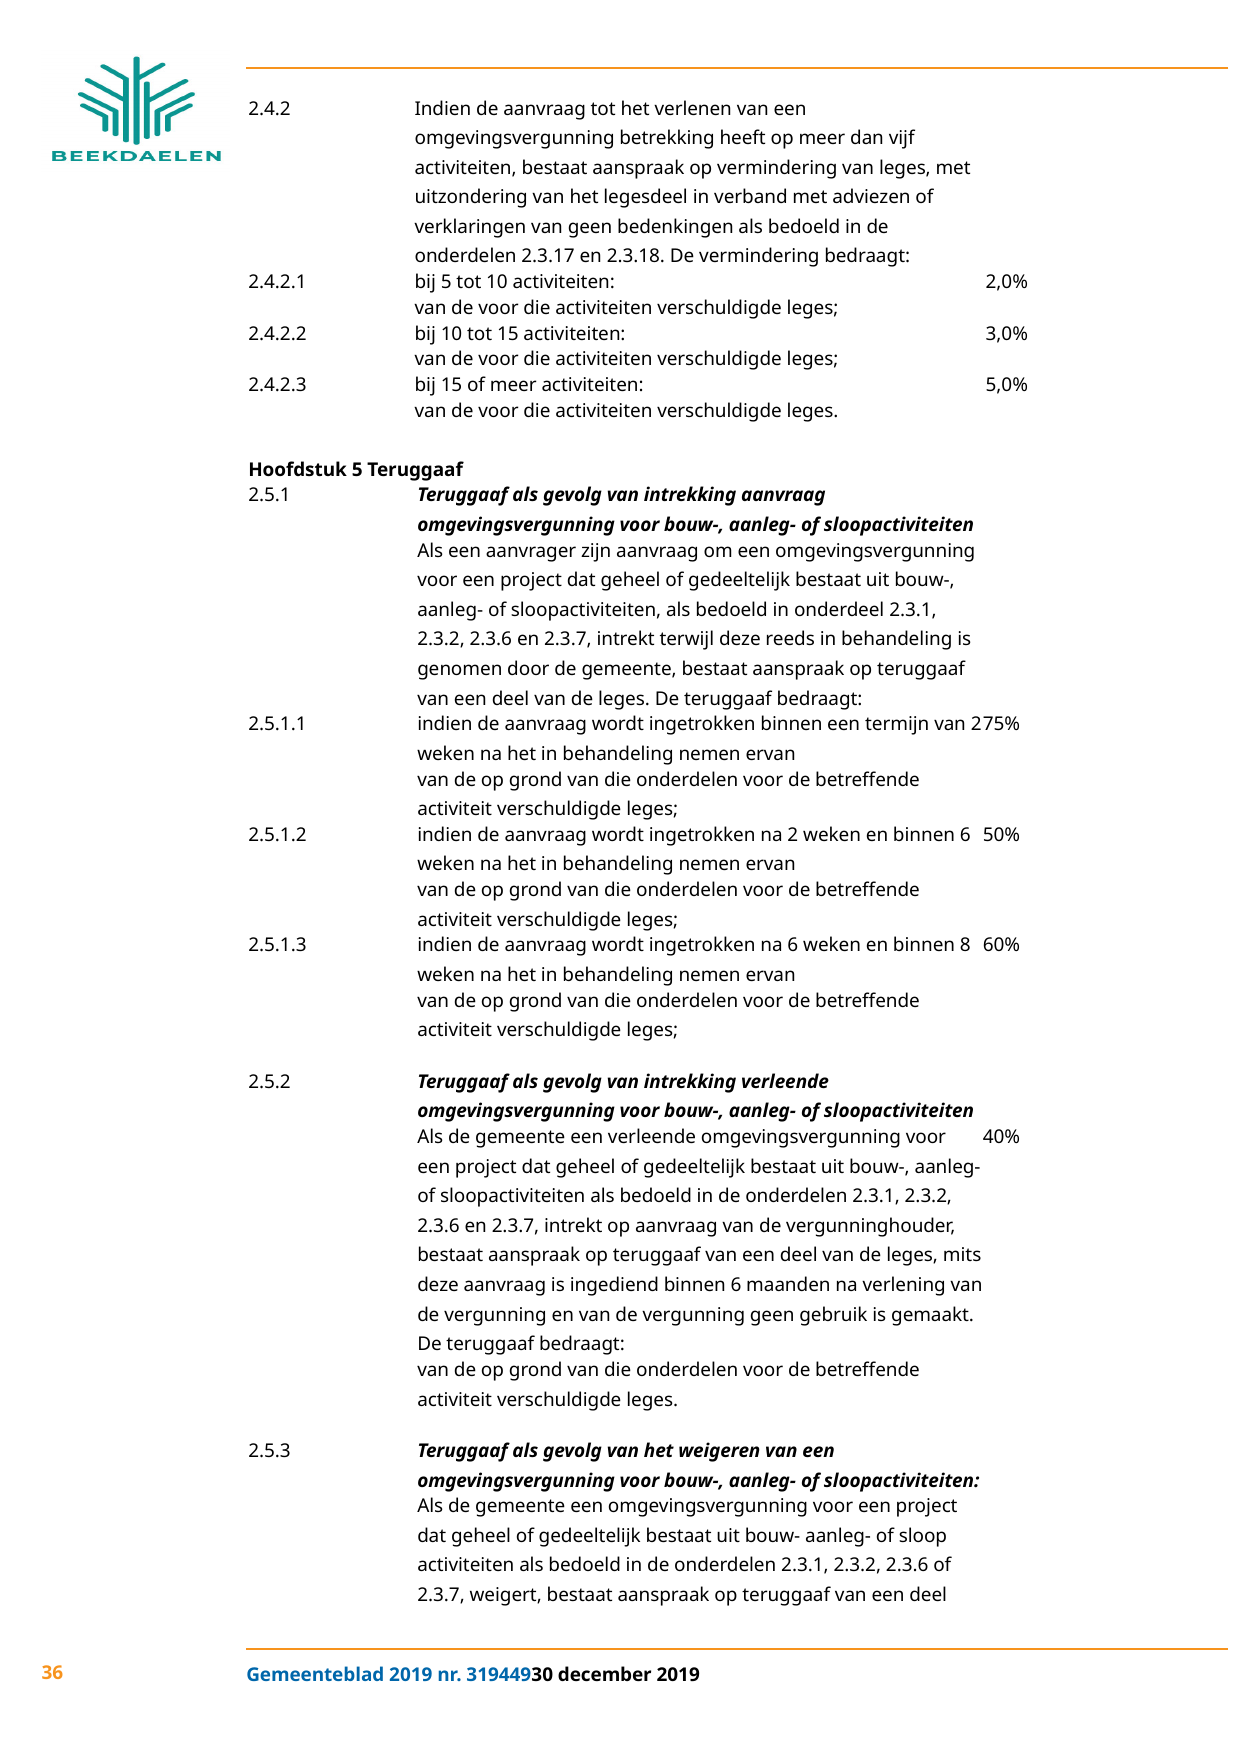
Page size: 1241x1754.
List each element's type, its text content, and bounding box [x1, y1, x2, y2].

table_cell 2.4.2 [248, 95, 414, 268]
table_cell Als een aanvrager zijn aanvraag om een omgevingsvergunning voor een project dat geheel of gedeeltelijk bestaat uit bouw-, aanleg- of sloopactiviteiten, als bedoeld in onderdeel 2.3.1, 2.3.2, 2.3.6 en 2.3.7, intrekt terwijl deze reeds in behandeling is genomen door de gemeente, bestaat aanspraak op teruggaaf van een deel van de leges. De teruggaaf bedraagt: [417, 537, 983, 710]
table_cell Teruggaaf als gevolg van intrekking verleende omgevingsvergunning voor bouw-, aanleg- of sloopactiviteiten [417, 1068, 983, 1123]
table_cell [983, 766, 1152, 821]
table_cell [417, 1042, 983, 1068]
table_cell [248, 1123, 417, 1356]
table_cell [248, 346, 414, 371]
table_cell van de op grond van die onderdelen voor de betreffende activiteit verschuldigde leges; [417, 766, 983, 821]
table_cell [983, 537, 1152, 710]
table_cell indien de aanvraag wordt ingetrokken binnen een termijn van 2 weken na het in behandeling nemen ervan [417, 710, 983, 766]
table_cell [248, 397, 414, 423]
table_cell [248, 294, 414, 320]
table_cell indien de aanvraag wordt ingetrokken na 6 weken en binnen 8 weken na het in behandeling nemen ervan [417, 932, 983, 987]
table_cell [248, 766, 417, 821]
table_cell 50% [983, 821, 1152, 876]
table_cell [983, 987, 1152, 1042]
table_cell van de voor die activiteiten verschuldigde leges. [414, 397, 985, 423]
table_cell van de op grond van die onderdelen voor de betreffende activiteit verschuldigde leges; [417, 987, 983, 1042]
table_cell [983, 481, 1152, 537]
table_cell van de voor die activiteiten verschuldigde leges; [414, 294, 985, 320]
table_cell 40% [983, 1123, 1152, 1356]
table_cell [983, 1437, 1152, 1492]
table_cell 2.5.2 [248, 1068, 417, 1123]
table_header Hoofdstuk 5 Teruggaaf [248, 456, 983, 481]
table_cell 5,0% [985, 371, 1152, 397]
table_cell [985, 397, 1152, 423]
table_cell Als de gemeente een omgevingsvergunning voor een project dat geheel of gedeeltelijk bestaat uit bouw- aanleg- of sloop activiteiten als bedoeld in de onderdelen 2.3.1, 2.3.2, 2.3.6 of 2.3.7, weigert, bestaat aanspraak op teruggaaf van een deel [417, 1493, 983, 1607]
table_cell [983, 1042, 1152, 1068]
table_cell Teruggaaf als gevolg van het weigeren van een omgevingsvergunning voor bouw-, aanleg- of sloopactiviteiten: [417, 1437, 983, 1492]
picture [41, 47, 231, 172]
table_cell 2.5.1.3 [248, 932, 417, 987]
table_cell [983, 1356, 1152, 1411]
table_cell 2.4.2.2 [248, 320, 414, 346]
table_cell bij 10 tot 15 activiteiten: [414, 320, 985, 346]
table_cell bij 15 of meer activiteiten: [414, 371, 985, 397]
table_cell [983, 1493, 1152, 1607]
table_cell [983, 1411, 1152, 1437]
table_cell 2.4.2.1 [248, 269, 414, 294]
table_cell Teruggaaf als gevolg van intrekking aanvraag omgevingsvergunning voor bouw-, aanleg- of sloopactiviteiten [417, 481, 983, 537]
table_cell [417, 1411, 983, 1437]
table_cell [985, 346, 1152, 371]
table_cell [248, 876, 417, 932]
table_cell [248, 1356, 417, 1411]
table_cell 2.5.1.2 [248, 821, 417, 876]
table_cell [248, 537, 417, 710]
table_cell indien de aanvraag wordt ingetrokken na 2 weken en binnen 6 weken na het in behandeling nemen ervan [417, 821, 983, 876]
table_cell [248, 1411, 417, 1437]
table_cell Indien de aanvraag tot het verlenen van een omgevingsvergunning betrekking heeft op meer dan vijf activiteiten, bestaat aanspraak op vermindering van leges, met uitzondering van het legesdeel in verband met adviezen of verklaringen van geen bedenkingen als bedoeld in de onderdelen 2.3.17 en 2.3.18. De vermindering bedraagt: [414, 95, 985, 268]
table_cell 60% [983, 932, 1152, 987]
table_cell 75% [983, 710, 1152, 766]
table_cell bij 5 tot 10 activiteiten: [414, 269, 985, 294]
table_header [983, 456, 1152, 481]
table_cell [248, 987, 417, 1042]
table_cell 2,0% [985, 269, 1152, 294]
table_cell 3,0% [985, 320, 1152, 346]
table_cell 2.5.3 [248, 1437, 417, 1492]
table_cell van de op grond van die onderdelen voor de betreffende activiteit verschuldigde leges. [417, 1356, 983, 1411]
table_cell [985, 95, 1152, 268]
table_cell 2.5.1.1 [248, 710, 417, 766]
table_cell van de op grond van die onderdelen voor de betreffende activiteit verschuldigde leges; [417, 876, 983, 932]
table_cell [248, 1042, 417, 1068]
table_cell [983, 1068, 1152, 1123]
table_cell Als de gemeente een verleende omgevingsvergunning voor een project dat geheel of gedeeltelijk bestaat uit bouw-, aanleg- of sloopactiviteiten als bedoeld in de onderdelen 2.3.1, 2.3.2, 2.3.6 en 2.3.7, intrekt op aanvraag van de vergunninghouder, bestaat aanspraak op teruggaaf van een deel van de leges, mits deze aanvraag is ingediend binnen 6 maanden na verlening van de vergunning en van de vergunning geen gebruik is gemaakt. De teruggaaf bedraagt: [417, 1123, 983, 1356]
table_cell [985, 294, 1152, 320]
table_cell 2.4.2.3 [248, 371, 414, 397]
table_cell 2.5.1 [248, 481, 417, 537]
table_cell van de voor die activiteiten verschuldigde leges; [414, 346, 985, 371]
table_cell [983, 876, 1152, 932]
table_cell [248, 1493, 417, 1607]
